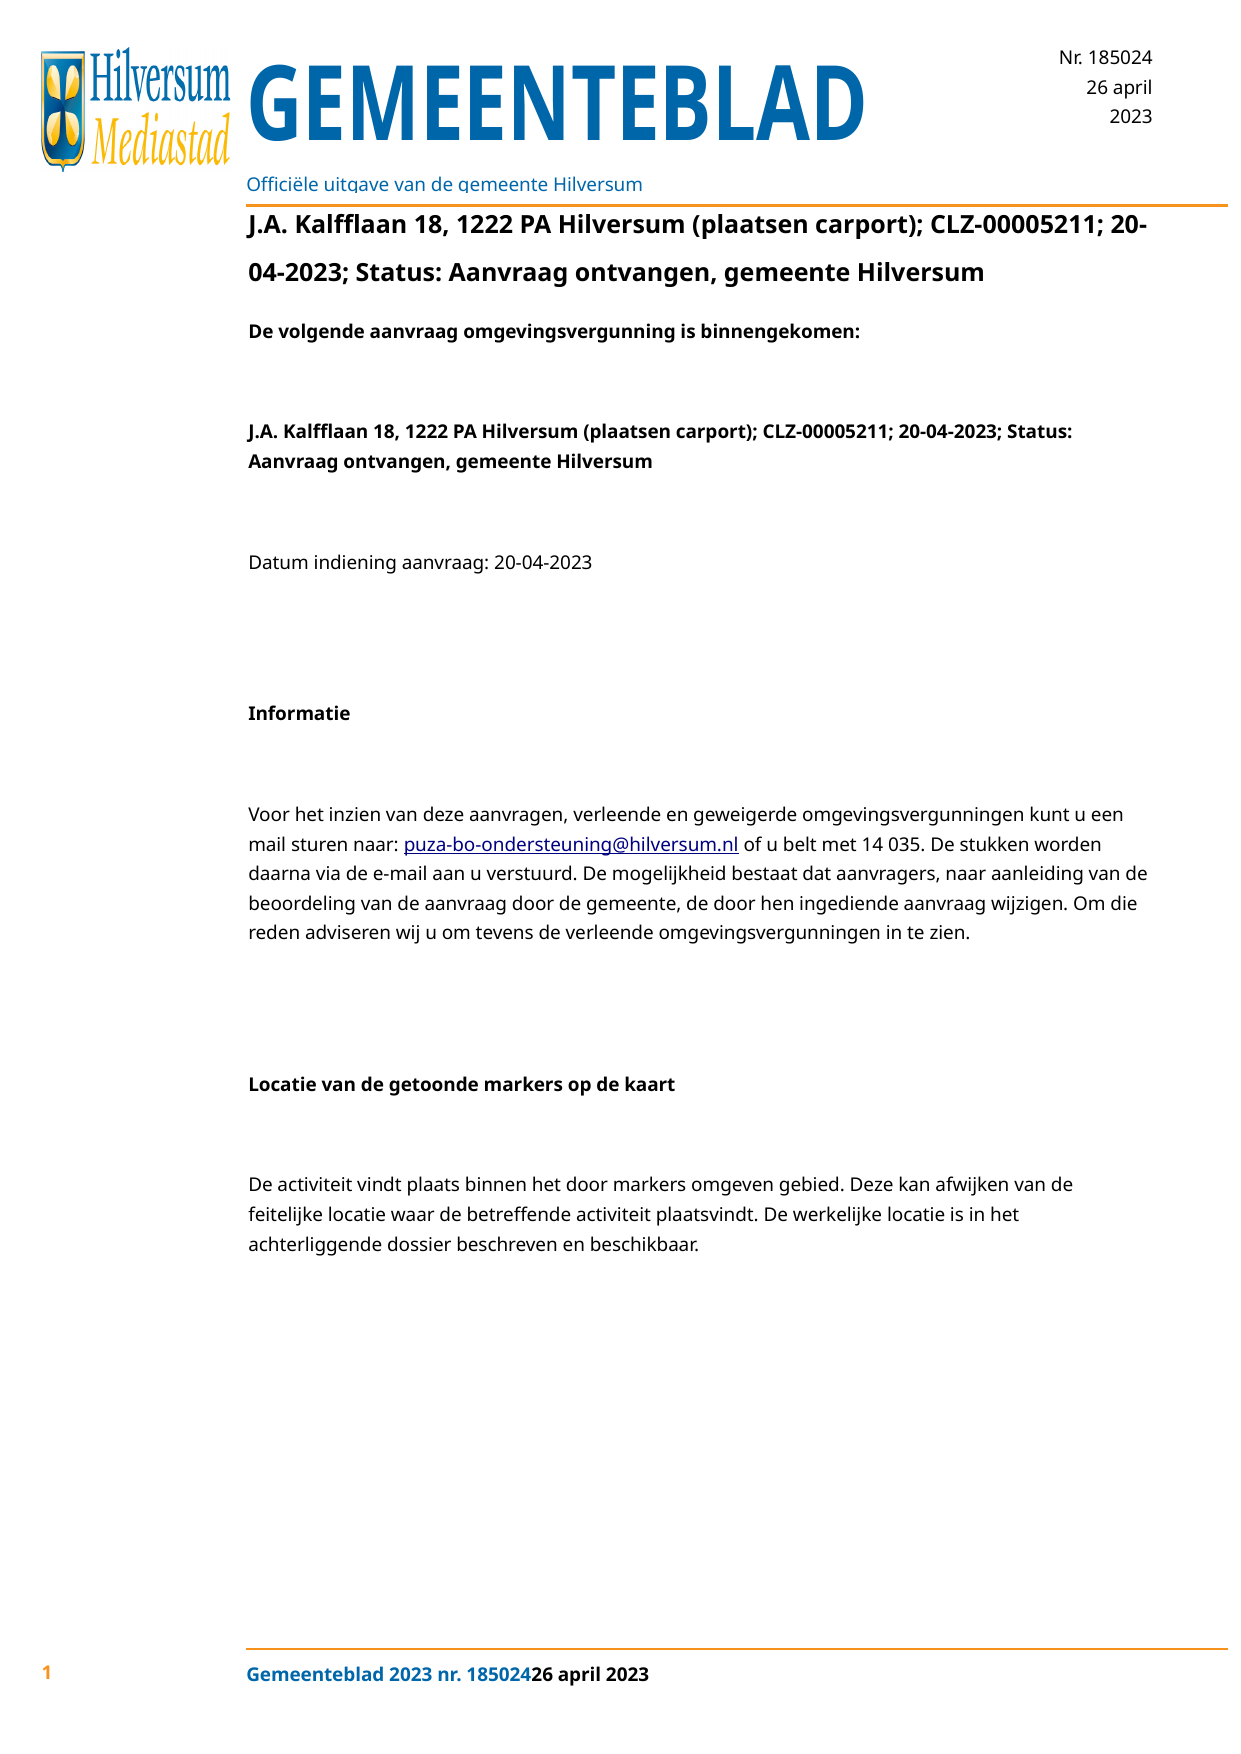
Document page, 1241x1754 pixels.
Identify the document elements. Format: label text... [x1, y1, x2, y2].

text Voor het inzien van deze aanvragen, verleende en geweigerde omgevingsvergunningen kunt u een mail sturen naar: puza-bo-ondersteuning@hilversum.nl of u belt met 14 035. De stukken worden daarna via de e-mail aan u verstuurd. De mogelijkheid bestaat dat aanvragers, naar aanleiding van de beoordeling van de aanvraag door de gemeente, de door hen ingediende aanvraag wijzigen. Om die reden adviseren wij u om tevens de verleende omgevingsvergunningen in te zien. [248, 801, 1152, 945]
text Informatie [248, 700, 1152, 726]
text Datum indiening aanvraag: 20-04-2023 [248, 549, 1152, 575]
text J.A. Kalfflaan 18, 1222 PA Hilversum (plaatsen carport); CLZ-00005211; 20-04-2023; Status: Aanvraag ontvangen, gemeente Hilversum [248, 419, 1152, 474]
text De volgende aanvraag omgevingsvergunning is binnengekomen: [248, 318, 1152, 344]
picture [41, 47, 231, 172]
text Locatie van de getoonde markers op de kaart [248, 1071, 1152, 1097]
text De activiteit vindt plaats binnen het door markers omgeven gebied. Deze kan afwijken van de feitelijke locatie waar de betreffende activiteit plaatsvindt. De werkelijke locatie is in het achterliggende dossier beschreven en beschikbaar. [248, 1172, 1152, 1257]
text J.A. Kalfflaan 18, 1222 PA Hilversum (plaatsen carport); CLZ-00005211; 20-04-2023; Status: Aanvraag ontvangen, gemeente Hilversum [248, 207, 1152, 288]
